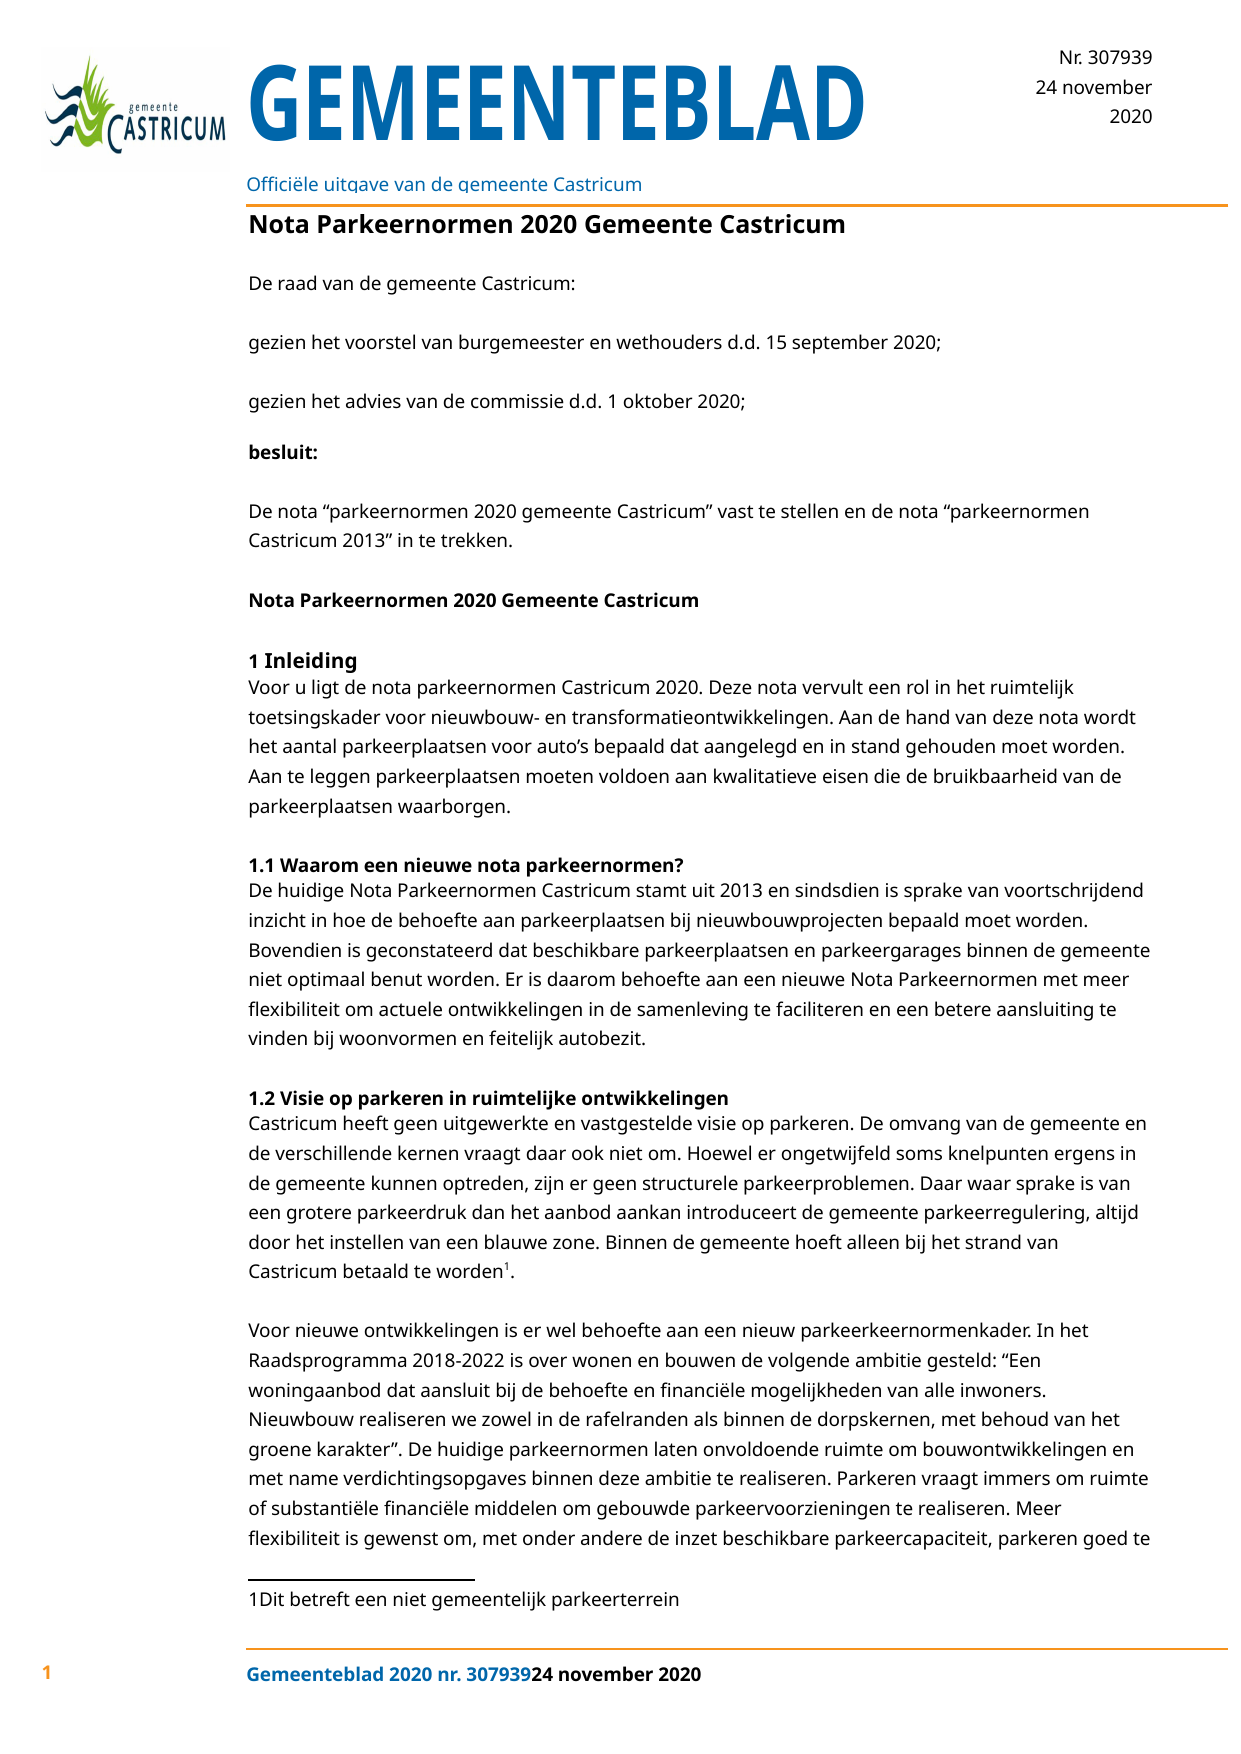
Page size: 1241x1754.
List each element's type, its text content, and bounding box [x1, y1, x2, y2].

text De raad van de gemeente Castricum: [248, 270, 1152, 296]
text Castricum heeft geen uitgewerkte en vastgestelde visie op parkeren. De omvang van de gemeente en de verschillende kernen vraagt daar ook niet om. Hoewel er ongetwijfeld soms knelpunten ergens in de gemeente kunnen optreden, zijn er geen structurele parkeerproblemen. Daar waar sprake is van een grotere parkeerdruk dan het aanbod aankan introduceert de gemeente parkeerregulering, altijd door het instellen van een blauwe zone. Binnen de gemeente hoeft alleen bij het strand van Castricum betaald te worden. [248, 1111, 1152, 1284]
text gezien het voorstel van burgemeester en wethouders d.d. 15 september 2020; [248, 329, 1152, 355]
text Nota Parkeernormen 2020 Gemeente Castricum [248, 587, 1152, 613]
text De huidige Nota Parkeernormen Castricum stamt uit 2013 en sindsdien is sprake van voortschrijdend inzicht in hoe de behoefte aan parkeerplaatsen bij nieuwbouwprojecten bepaald moet worden. Bovendien is geconstateerd dat beschikbare parkeerplaatsen en parkeergarages binnen de gemeente niet optimaal benut worden. Er is daarom behoefte aan een nieuwe Nota Parkeernormen met meer flexibiliteit om actuele ontwikkelingen in de samenleving te faciliteren en een betere aansluiting te vinden bij woonvormen en feitelijk autobezit. [248, 878, 1152, 1051]
text Voor nieuwe ontwikkelingen is er wel behoefte aan een nieuw parkeerkeernormenkader. In het Raadsprogramma 2018-2022 is over wonen en bouwen de volgende ambitie gesteld: “Een woningaanbod dat aansluit bij de behoefte en financiële mogelijkheden van alle inwoners. Nieuwbouw realiseren we zowel in de rafelranden als binnen de dorpskernen, met behoud van het groene karakter”. De huidige parkeernormen laten onvoldoende ruimte om bouwontwikkelingen en met name verdichtingsopgaves binnen deze ambitie te realiseren. Parkeren vraagt immers om ruimte of substantiële financiële middelen om gebouwde parkeervoorzieningen te realiseren. Meer flexibiliteit is gewenst om, met onder andere de inzet beschikbare parkeercapaciteit, parkeren goed te [248, 1318, 1152, 1550]
text De nota “parkeernormen 2020 gemeente Castricum” vast te stellen en de nota “parkeernormen Castricum 2013” in te trekken. [248, 498, 1152, 553]
text 1.1 Waarom een nieuwe nota parkeernormen? [248, 852, 1152, 878]
text Dit betreft een niet gemeentelijk parkeerterrein [248, 1586, 1152, 1612]
text Nota Parkeernormen 2020 Gemeente Castricum [248, 207, 1152, 241]
text Voor u ligt de nota parkeernormen Castricum 2020. Deze nota vervult een rol in het ruimtelijk toetsingskader voor nieuwbouw- en transformatieontwikkelingen. Aan de hand van deze nota wordt het aantal parkeerplaatsen voor auto’s bepaald dat aangelegd en in stand gehouden moet worden. Aan te leggen parkeerplaatsen moeten voldoen aan kwalitatieve eisen die de bruikbaarheid van de parkeerplaatsen waarborgen. [248, 674, 1152, 818]
text besluit: [248, 439, 1152, 465]
text 1.2 Visie op parkeren in ruimtelijke ontwikkelingen [248, 1085, 1152, 1111]
text gezien het advies van de commissie d.d. 1 oktober 2020; [248, 389, 1152, 414]
picture [41, 47, 231, 172]
text 1 Inleiding [248, 646, 1152, 674]
